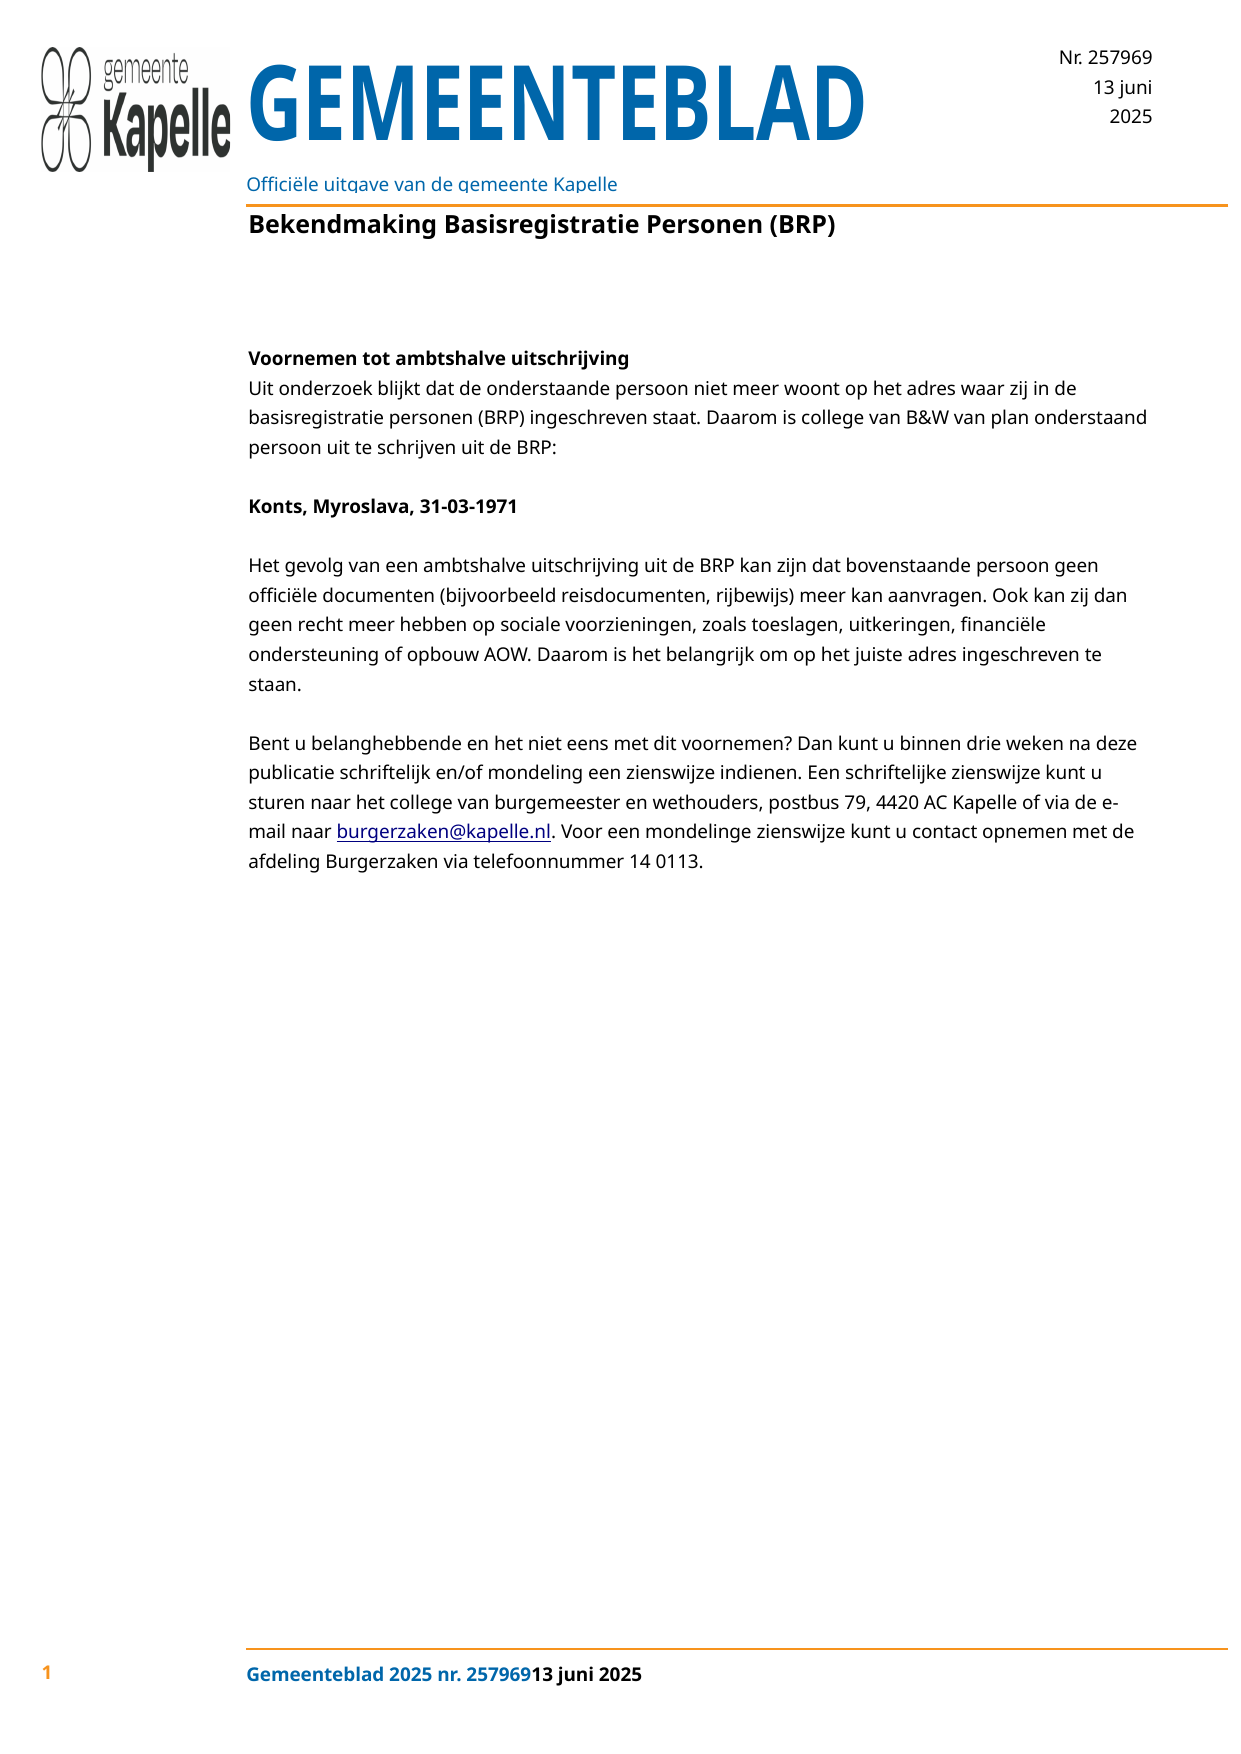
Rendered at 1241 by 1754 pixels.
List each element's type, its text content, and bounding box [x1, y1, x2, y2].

text Het gevolg van een ambtshalve uitschrijving uit de BRP kan zijn dat bovenstaande persoon geen officiële documenten (bijvoorbeeld reisdocumenten, rijbewijs) meer kan aanvragen. Ook kan zij dan geen recht meer hebben op sociale voorzieningen, zoals toeslagen, uitkeringen, financiële ondersteuning of opbouw AOW. Daarom is het belangrijk om op het juiste adres ingeschreven te staan. [248, 552, 1152, 696]
picture [41, 47, 231, 172]
text Konts, Myroslava, 31-03-1971 [248, 493, 1152, 519]
text Voornemen tot ambtshalve uitschrijving [248, 345, 1152, 371]
text Bent u belanghebbende en het niet eens met dit voornemen? Dan kunt u binnen drie weken na deze publicatie schriftelijk en/of mondeling een zienswijze indienen. Een schriftelijke zienswijze kunt u sturen naar het college van burgemeester en wethouders, postbus 79, 4420 AC Kapelle of via de e-mail naar burgerzaken@kapelle.nl. Voor een mondelinge zienswijze kunt u contact opnemen met de afdeling Burgerzaken via telefoonnummer 14 0113. [248, 730, 1152, 874]
text Uit onderzoek blijkt dat de onderstaande persoon niet meer woont op het adres waar zij in de basisregistratie personen (BRP) ingeschreven staat. Daarom is college van B&W van plan onderstaand persoon uit te schrijven uit de BRP: [248, 375, 1152, 460]
text Bekendmaking Basisregistratie Personen (BRP) [248, 207, 1152, 241]
